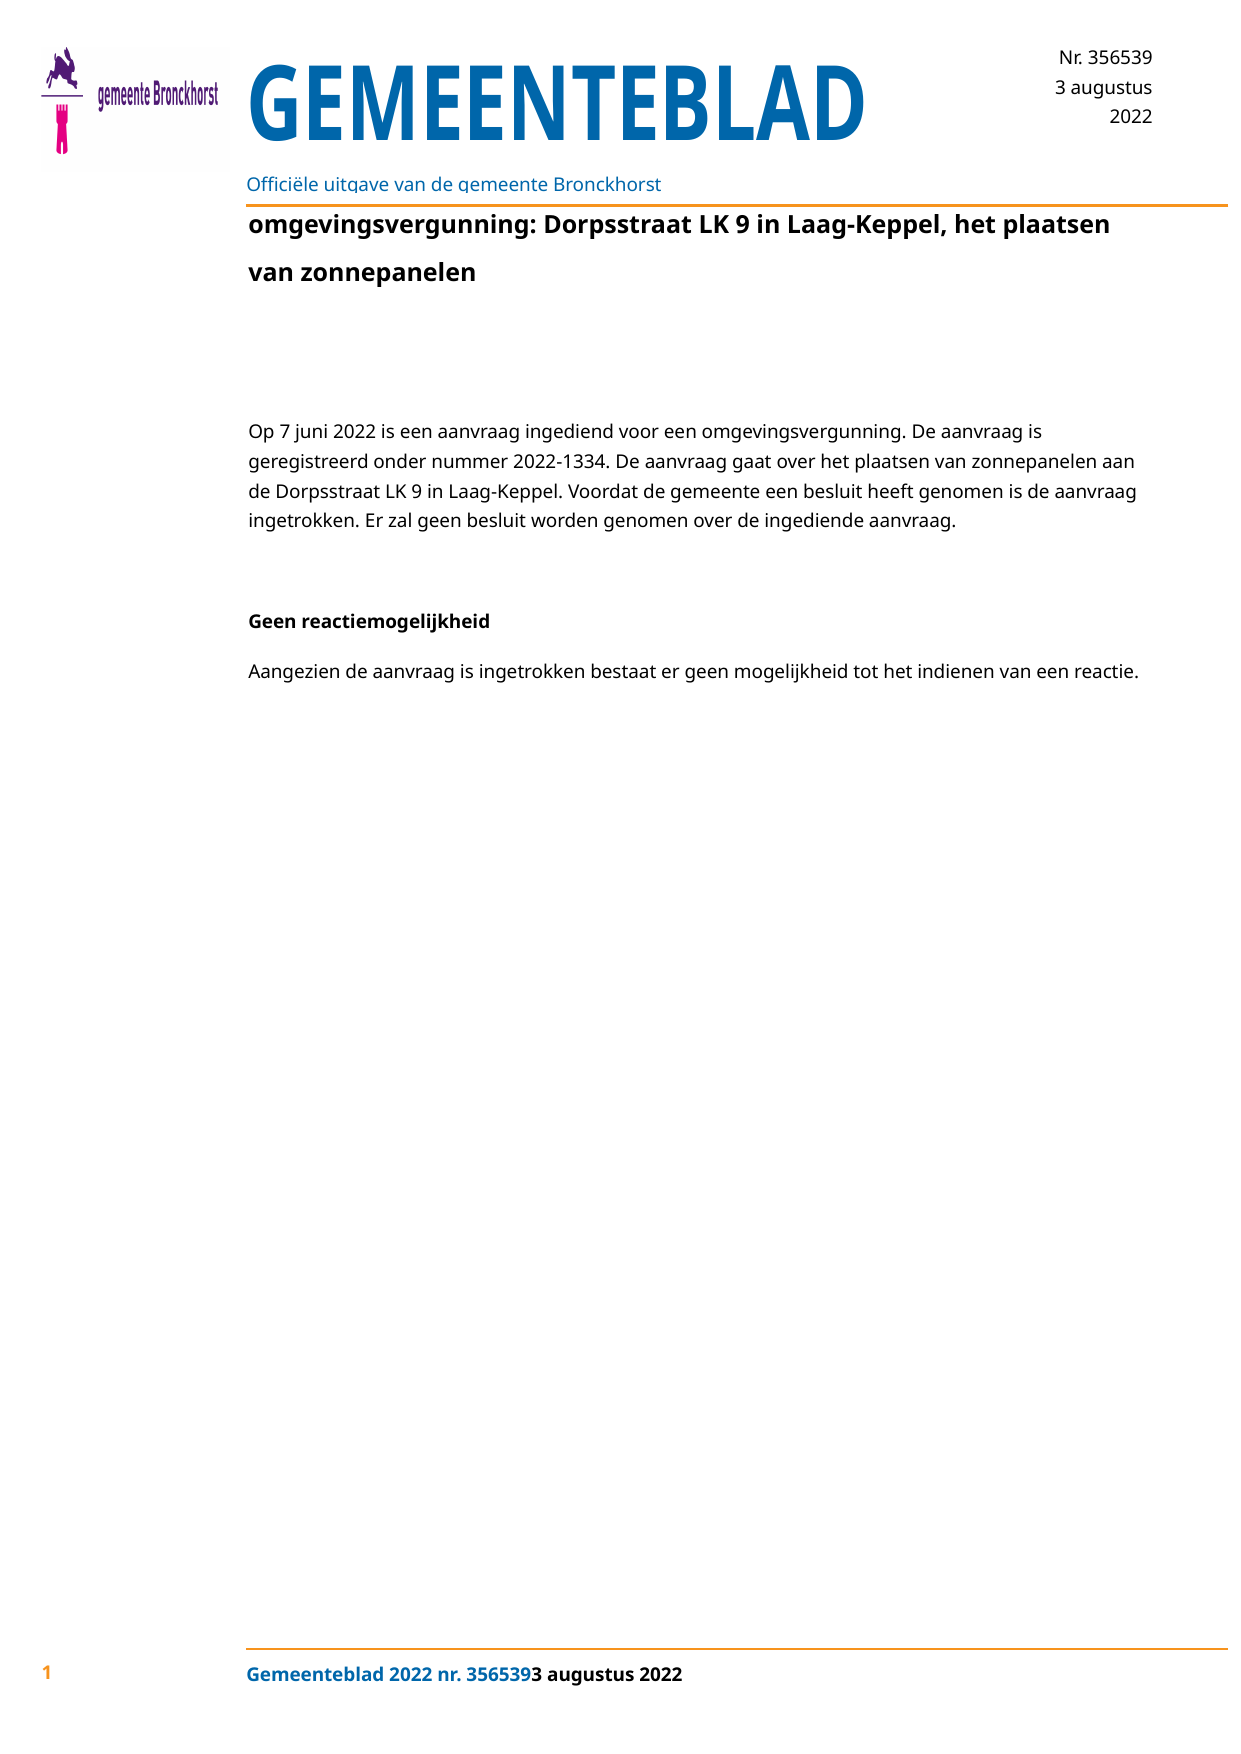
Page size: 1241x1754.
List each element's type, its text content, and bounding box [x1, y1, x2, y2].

picture [41, 47, 231, 172]
text Geen reactiemogelijkheid [248, 608, 1152, 634]
text Op 7 juni 2022 is een aanvraag ingediend voor een omgevingsvergunning. De aanvraag is geregistreerd onder nummer 2022-1334. De aanvraag gaat over het plaatsen van zonnepanelen aan de Dorpsstraat LK 9 in Laag-Keppel. Voordat de gemeente een besluit heeft genomen is de aanvraag ingetrokken. Er zal geen besluit worden genomen over de ingediende aanvraag. [248, 419, 1152, 533]
text omgevingsvergunning: Dorpsstraat LK 9 in Laag-Keppel, het plaatsen van zonnepanelen [248, 207, 1152, 288]
text Aangezien de aanvraag is ingetrokken bestaat er geen mogelijkheid tot het indienen van een reactie. [248, 659, 1152, 684]
